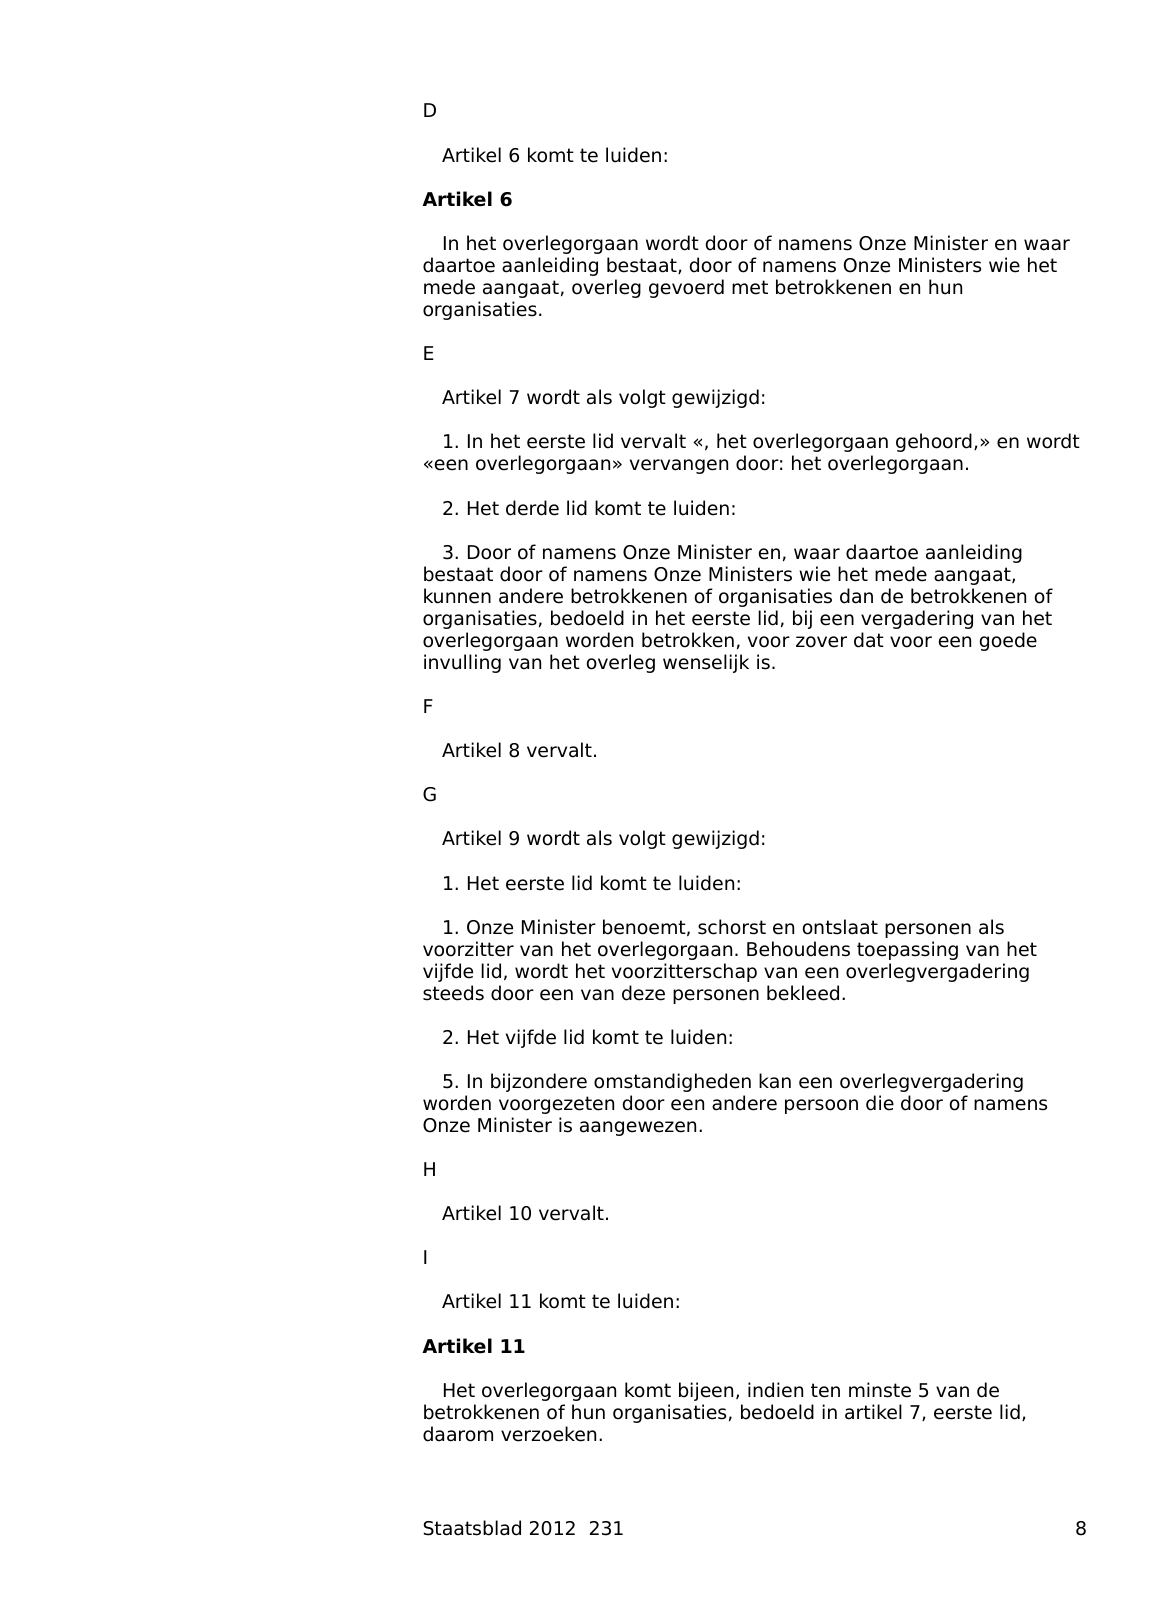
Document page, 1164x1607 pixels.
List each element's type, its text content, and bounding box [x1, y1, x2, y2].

text 2. Het vijfde lid komt te luiden: [422, 1027, 1087, 1049]
text 1. Het eerste lid komt te luiden: [422, 872, 1087, 894]
text Artikel 11 komt te luiden: [422, 1291, 1087, 1313]
text 5. In bijzondere omstandigheden kan een overlegvergadering worden voorgezeten door een andere persoon die door of namens Onze Minister is aangewezen. [422, 1071, 1087, 1137]
text In het overlegorgaan wordt door of namens Onze Minister en waar daartoe aanleiding bestaat, door of namens Onze Ministers wie het mede aangaat, overleg gevoerd met betrokkenen en hun organisaties. [422, 233, 1087, 321]
text Het overlegorgaan komt bijeen, indien ten minste 5 van de betrokkenen of hun organisaties, bedoeld in artikel 7, eerste lid, daarom verzoeken. [422, 1380, 1087, 1446]
text Artikel 8 vervalt. [422, 740, 1087, 762]
text G [422, 784, 1087, 806]
text F [422, 696, 1087, 718]
text Artikel 6 komt te luiden: [422, 144, 1087, 167]
text I [422, 1247, 1087, 1269]
text H [422, 1159, 1087, 1181]
text 1. In het eerste lid vervalt «, het overlegorgaan gehoord,» en wordt «een overlegorgaan» vervangen door: het overlegorgaan. [422, 431, 1087, 475]
text Artikel 7 wordt als volgt gewijzigd: [422, 387, 1087, 409]
subtitle Artikel 6 [422, 189, 1087, 211]
text Artikel 9 wordt als volgt gewijzigd: [422, 828, 1087, 850]
text 2. Het derde lid komt te luiden: [422, 497, 1087, 519]
subtitle Artikel 11 [422, 1336, 1087, 1358]
text 1. Onze Minister benoemt, schorst en ontslaat personen als voorzitter van het overlegorgaan. Behoudens toepassing van het vijfde lid, wordt het voorzitterschap van een overlegvergadering steeds door een van deze personen bekleed. [422, 917, 1087, 1004]
text 3. Door of namens Onze Minister en, waar daartoe aanleiding bestaat door of namens Onze Ministers wie het mede aangaat, kunnen andere betrokkenen of organisaties dan de betrokkenen of organisaties, bedoeld in het eerste lid, bij een vergadering van het overlegorgaan worden betrokken, voor zover dat voor een goede invulling van het overleg wenselijk is. [422, 542, 1087, 673]
text E [422, 343, 1087, 365]
text Artikel 10 vervalt. [422, 1203, 1087, 1225]
text D [422, 100, 1087, 122]
